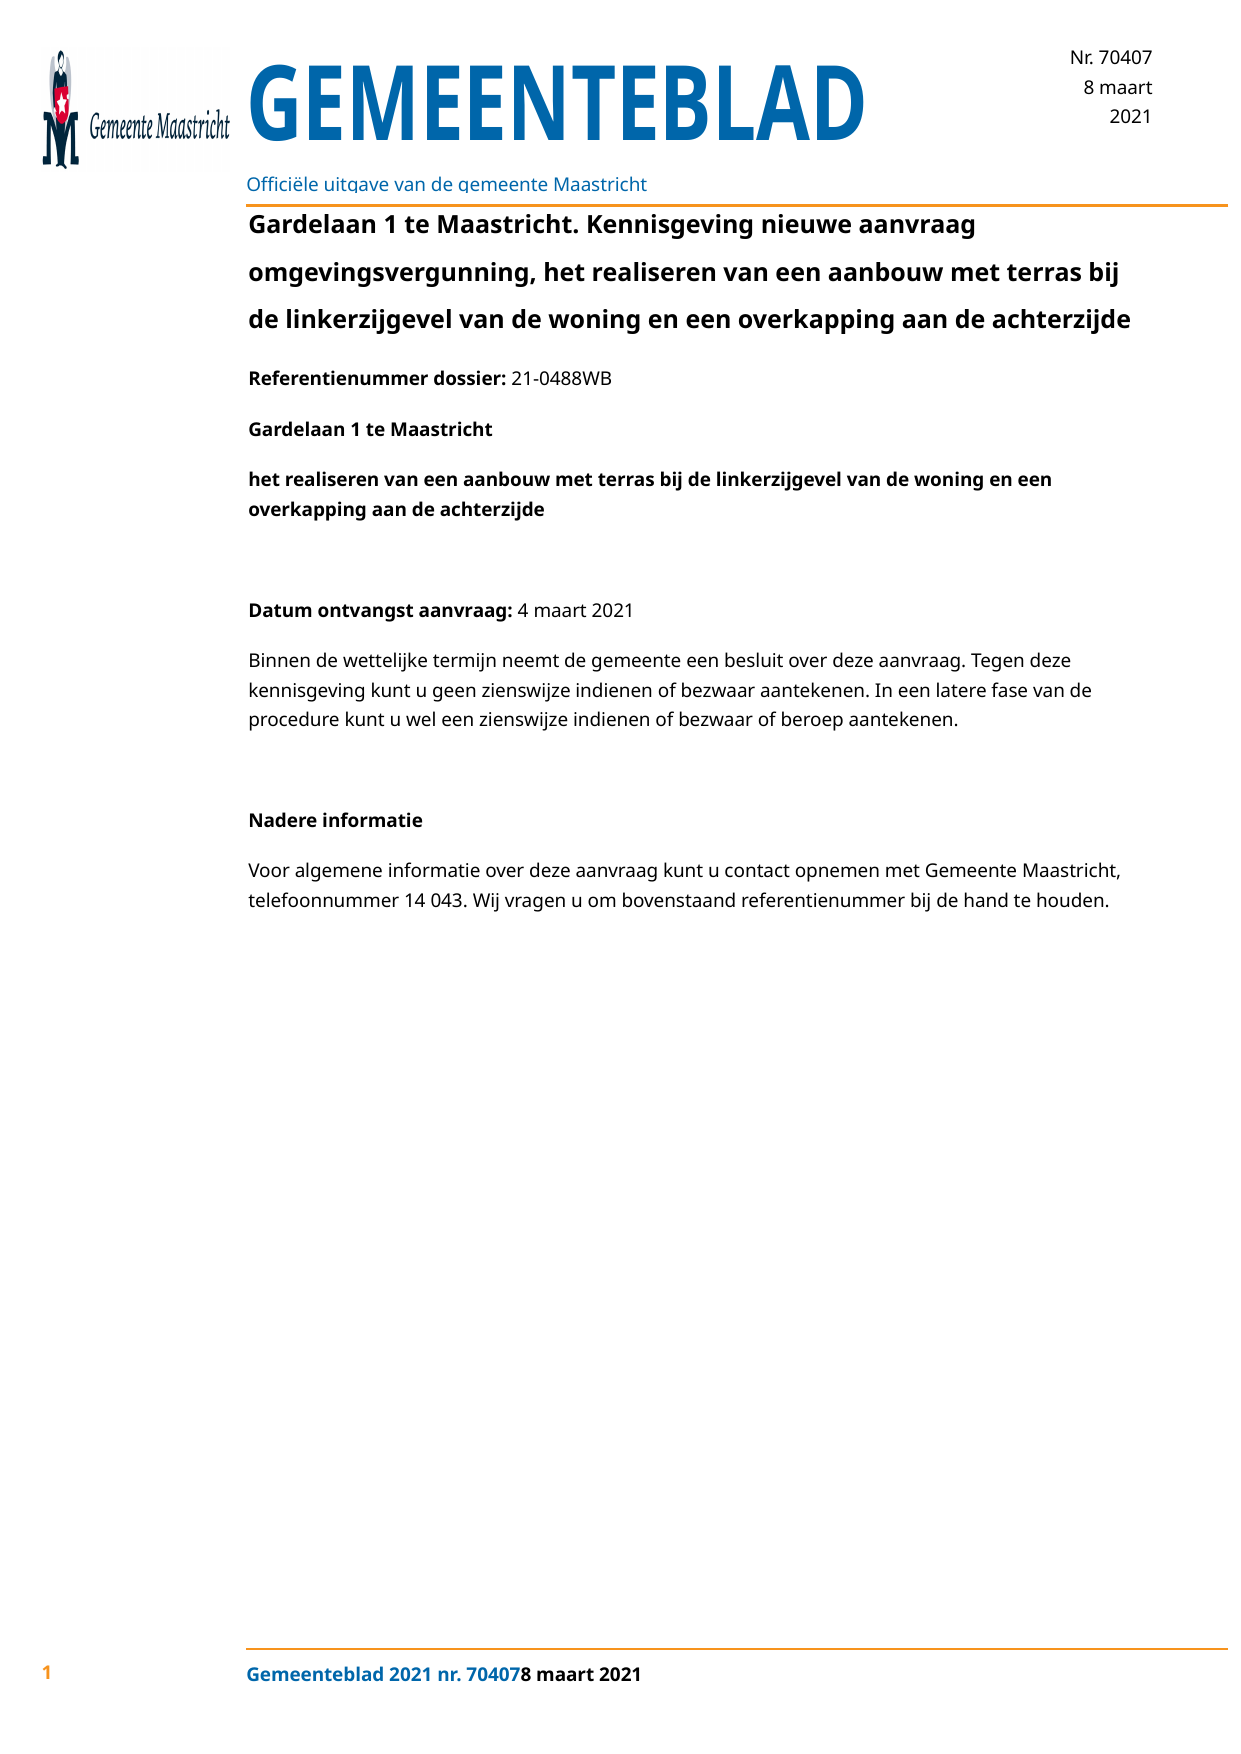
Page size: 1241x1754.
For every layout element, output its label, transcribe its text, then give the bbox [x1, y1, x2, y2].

text het realiseren van een aanbouw met terras bij de linkerzijgevel van de woning en een overkapping aan de achterzijde [248, 466, 1152, 522]
text Nadere informatie [248, 807, 1152, 833]
text Referentienummer dossier: 21-0488WB [248, 366, 1152, 391]
text Voor algemene informatie over deze aanvraag kunt u contact opnemen met Gemeente Maastricht, telefoonnummer 14 043. Wij vragen u om bovenstaand referentienummer bij de hand te houden. [248, 858, 1152, 913]
text Gardelaan 1 te Maastricht. Kennisgeving nieuwe aanvraag omgevingsvergunning, het realiseren van een aanbouw met terras bij de linkerzijgevel van de woning en een overkapping aan de achterzijde [248, 207, 1152, 336]
picture [41, 47, 231, 172]
text Binnen de wettelijke termijn neemt de gemeente een besluit over deze aanvraag. Tegen deze kennisgeving kunt u geen zienswijze indienen of bezwaar aantekenen. In een latere fase van de procedure kunt u wel een zienswijze indienen of bezwaar of beroep aantekenen. [248, 647, 1152, 732]
text Datum ontvangst aanvraag: 4 maart 2021 [248, 597, 1152, 622]
text Gardelaan 1 te Maastricht [248, 416, 1152, 442]
